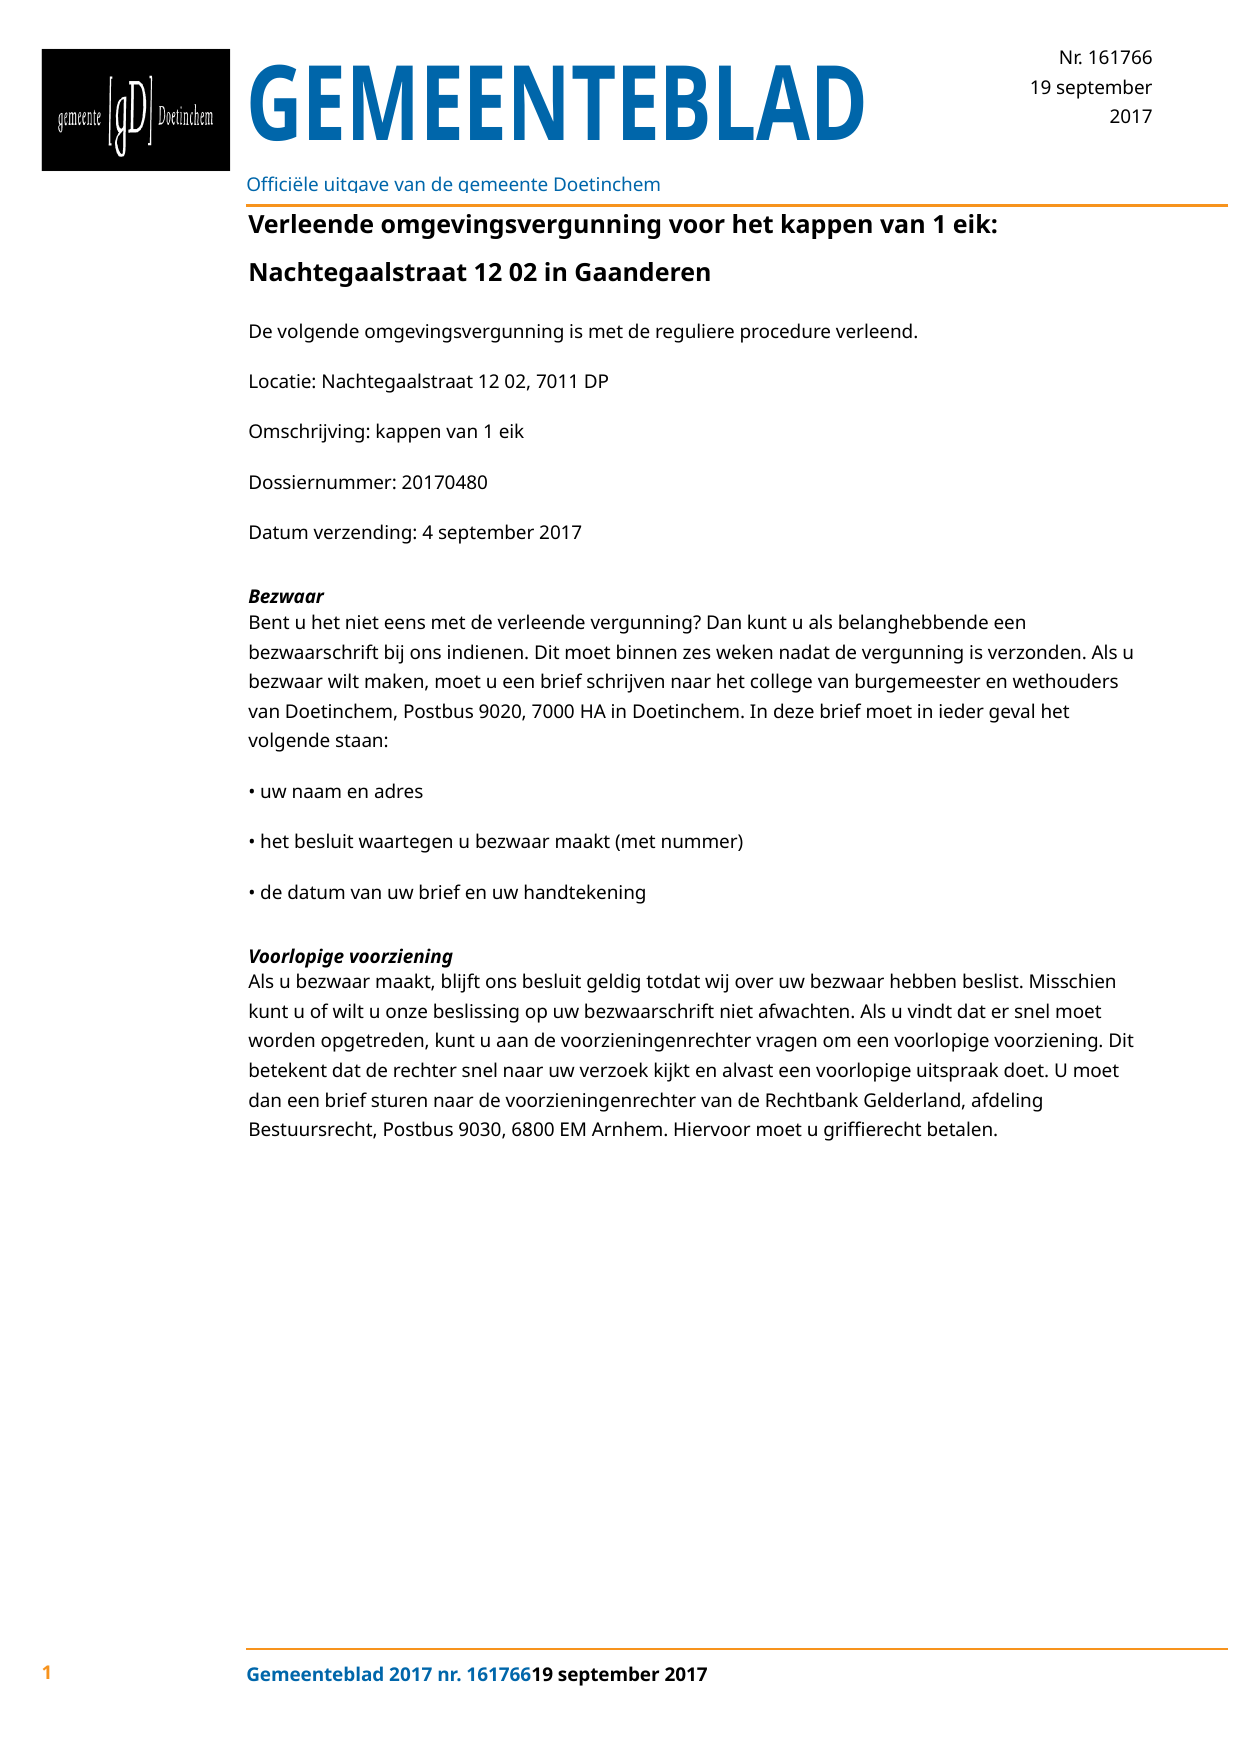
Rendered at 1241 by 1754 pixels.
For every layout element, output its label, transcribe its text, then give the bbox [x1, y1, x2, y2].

text • het besluit waartegen u bezwaar maakt (met nummer) [248, 828, 1152, 854]
text De volgende omgevingsvergunning is met de reguliere procedure verleend. [248, 318, 1152, 344]
text Bezwaar [248, 583, 1152, 609]
text Datum verzending: 4 september 2017 [248, 519, 1152, 545]
text Omschrijving: kappen van 1 eik [248, 419, 1152, 444]
text Als u bezwaar maakt, blijft ons besluit geldig totdat wij over uw bezwaar hebben beslist. Misschien kunt u of wilt u onze beslissing op uw bezwaarschrift niet afwachten. Als u vindt dat er snel moet worden opgetreden, kunt u aan de voorzieningenrechter vragen om een voorlopige voorziening. Dit betekent dat de rechter snel naar uw verzoek kijkt en alvast een voorlopige uitspraak doet. U moet dan een brief sturen naar de voorzieningenrechter van de Rechtbank Gelderland, afdeling Bestuursrecht, Postbus 9030, 6800 EM Arnhem. Hiervoor moet u griffierecht betalen. [248, 968, 1152, 1142]
text Bent u het niet eens met de verleende vergunning? Dan kunt u als belanghebbende een bezwaarschrift bij ons indienen. Dit moet binnen zes weken nadat de vergunning is verzonden. Als u bezwaar wilt maken, moet u een brief schrijven naar het college van burgemeester en wethouders van Doetinchem, Postbus 9020, 7000 HA in Doetinchem. In deze brief moet in ieder geval het volgende staan: [248, 609, 1152, 753]
text • de datum van uw brief en uw handtekening [248, 879, 1152, 904]
text Voorlopige voorziening [248, 943, 1152, 968]
text • uw naam en adres [248, 778, 1152, 804]
picture [41, 47, 231, 172]
text Locatie: Nachtegaalstraat 12 02, 7011 DP [248, 368, 1152, 394]
text Verleende omgevingsvergunning voor het kappen van 1 eik: Nachtegaalstraat 12 02 in Gaanderen [248, 207, 1152, 288]
text Dossiernummer: 20170480 [248, 469, 1152, 495]
